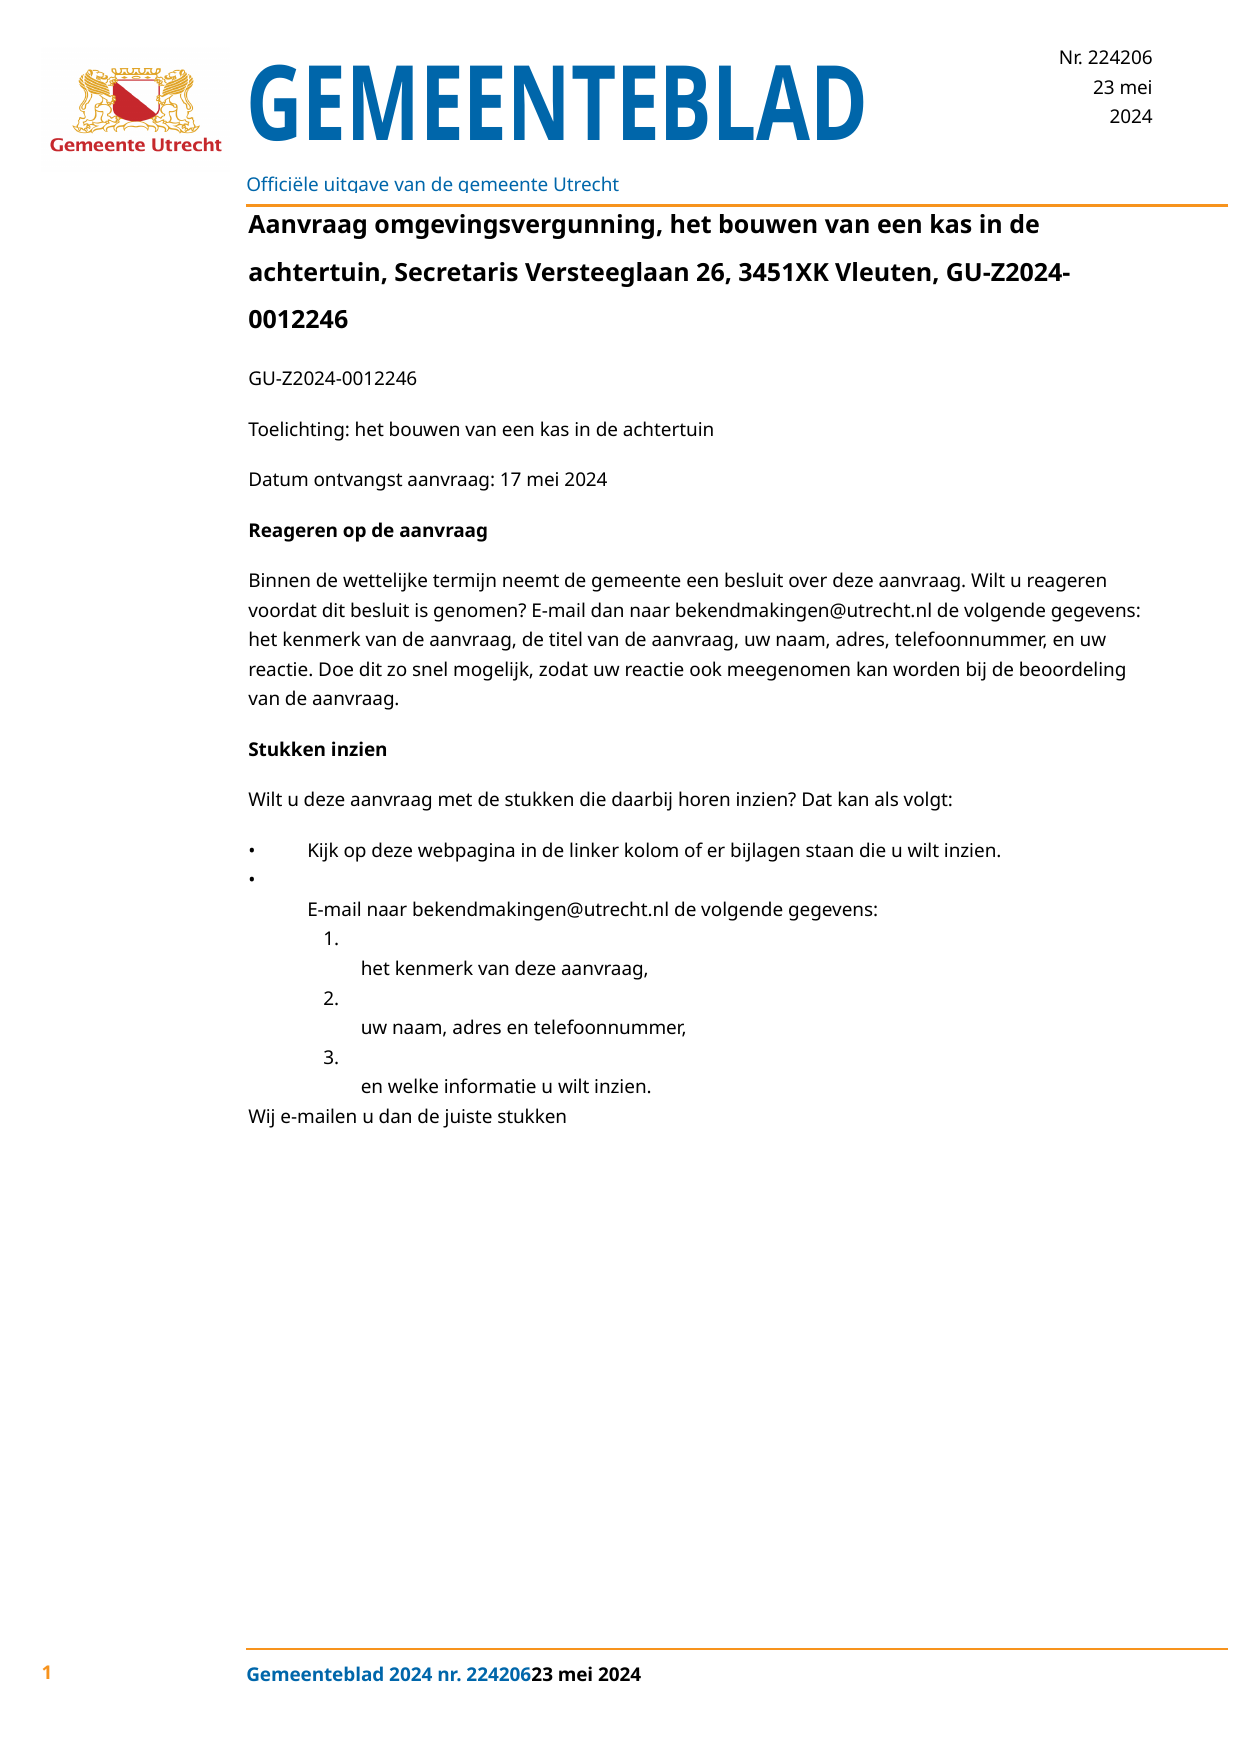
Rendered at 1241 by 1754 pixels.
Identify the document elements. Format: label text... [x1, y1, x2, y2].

text Reageren op de aanvraag [248, 517, 1152, 542]
text Aanvraag omgevingsvergunning, het bouwen van een kas in de achtertuin, Secretaris Versteeglaan 26, 3451XK Vleuten, GU-Z2024-0012246 [248, 207, 1152, 336]
text Datum ontvangst aanvraag: 17 mei 2024 [248, 466, 1152, 492]
text Wilt u deze aanvraag met de stukken die daarbij horen inzien? Dat kan als volgt: [248, 786, 1152, 812]
list en welke informatie u wilt inzien. [323, 1073, 1152, 1099]
list Kijk op deze webpagina in de linker kolom of er bijlagen staan die u wilt inzien. [248, 837, 1152, 862]
text Wij e-mailen u dan de juiste stukken [248, 1103, 1152, 1129]
text Stukken inzien [248, 736, 1152, 762]
list E-mail naar bekendmakingen@utrecht.nl de volgende gegevens: [248, 896, 1152, 922]
text GU-Z2024-0012246 [248, 366, 1152, 391]
list het kenmerk van deze aanvraag, [323, 955, 1152, 981]
text Toelichting: het bouwen van een kas in de achtertuin [248, 416, 1152, 442]
picture [41, 47, 231, 172]
text Binnen de wettelijke termijn neemt de gemeente een besluit over deze aanvraag. Wilt u reageren voordat dit besluit is genomen? E-mail dan naar bekendmakingen@utrecht.nl de volgende gegevens: het kenmerk van de aanvraag, de titel van de aanvraag, uw naam, adres, telefoonnummer, en uw reactie. Doe dit zo snel mogelijk, zodat uw reactie ook meegenomen kan worden bij de beoordeling van de aanvraag. [248, 567, 1152, 711]
list uw naam, adres en telefoonnummer, [323, 1014, 1152, 1040]
